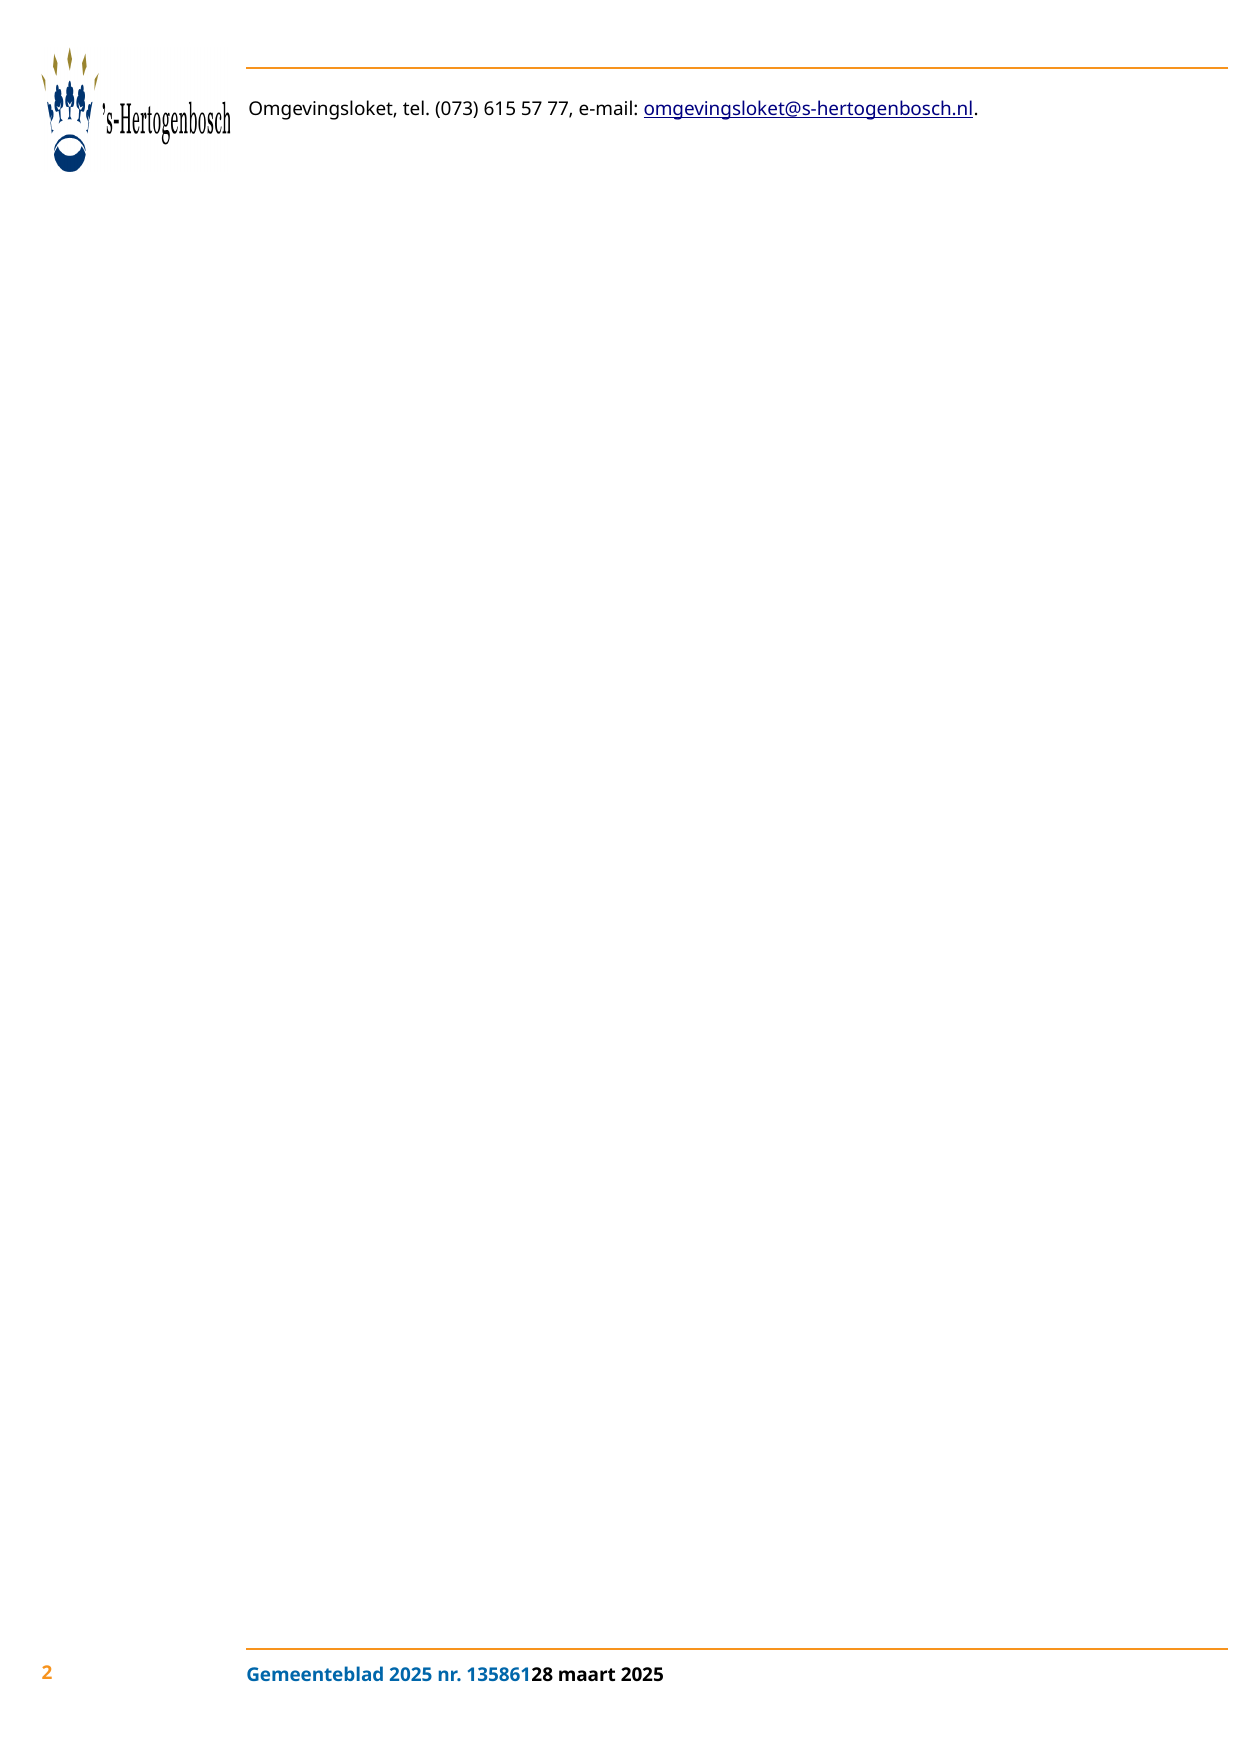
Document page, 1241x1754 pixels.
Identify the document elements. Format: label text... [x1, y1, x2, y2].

picture [41, 47, 231, 172]
text Omgevingsloket, tel. (073) 615 57 77, e-mail: omgevingsloket@s-hertogenbosch.nl. [248, 95, 1152, 121]
